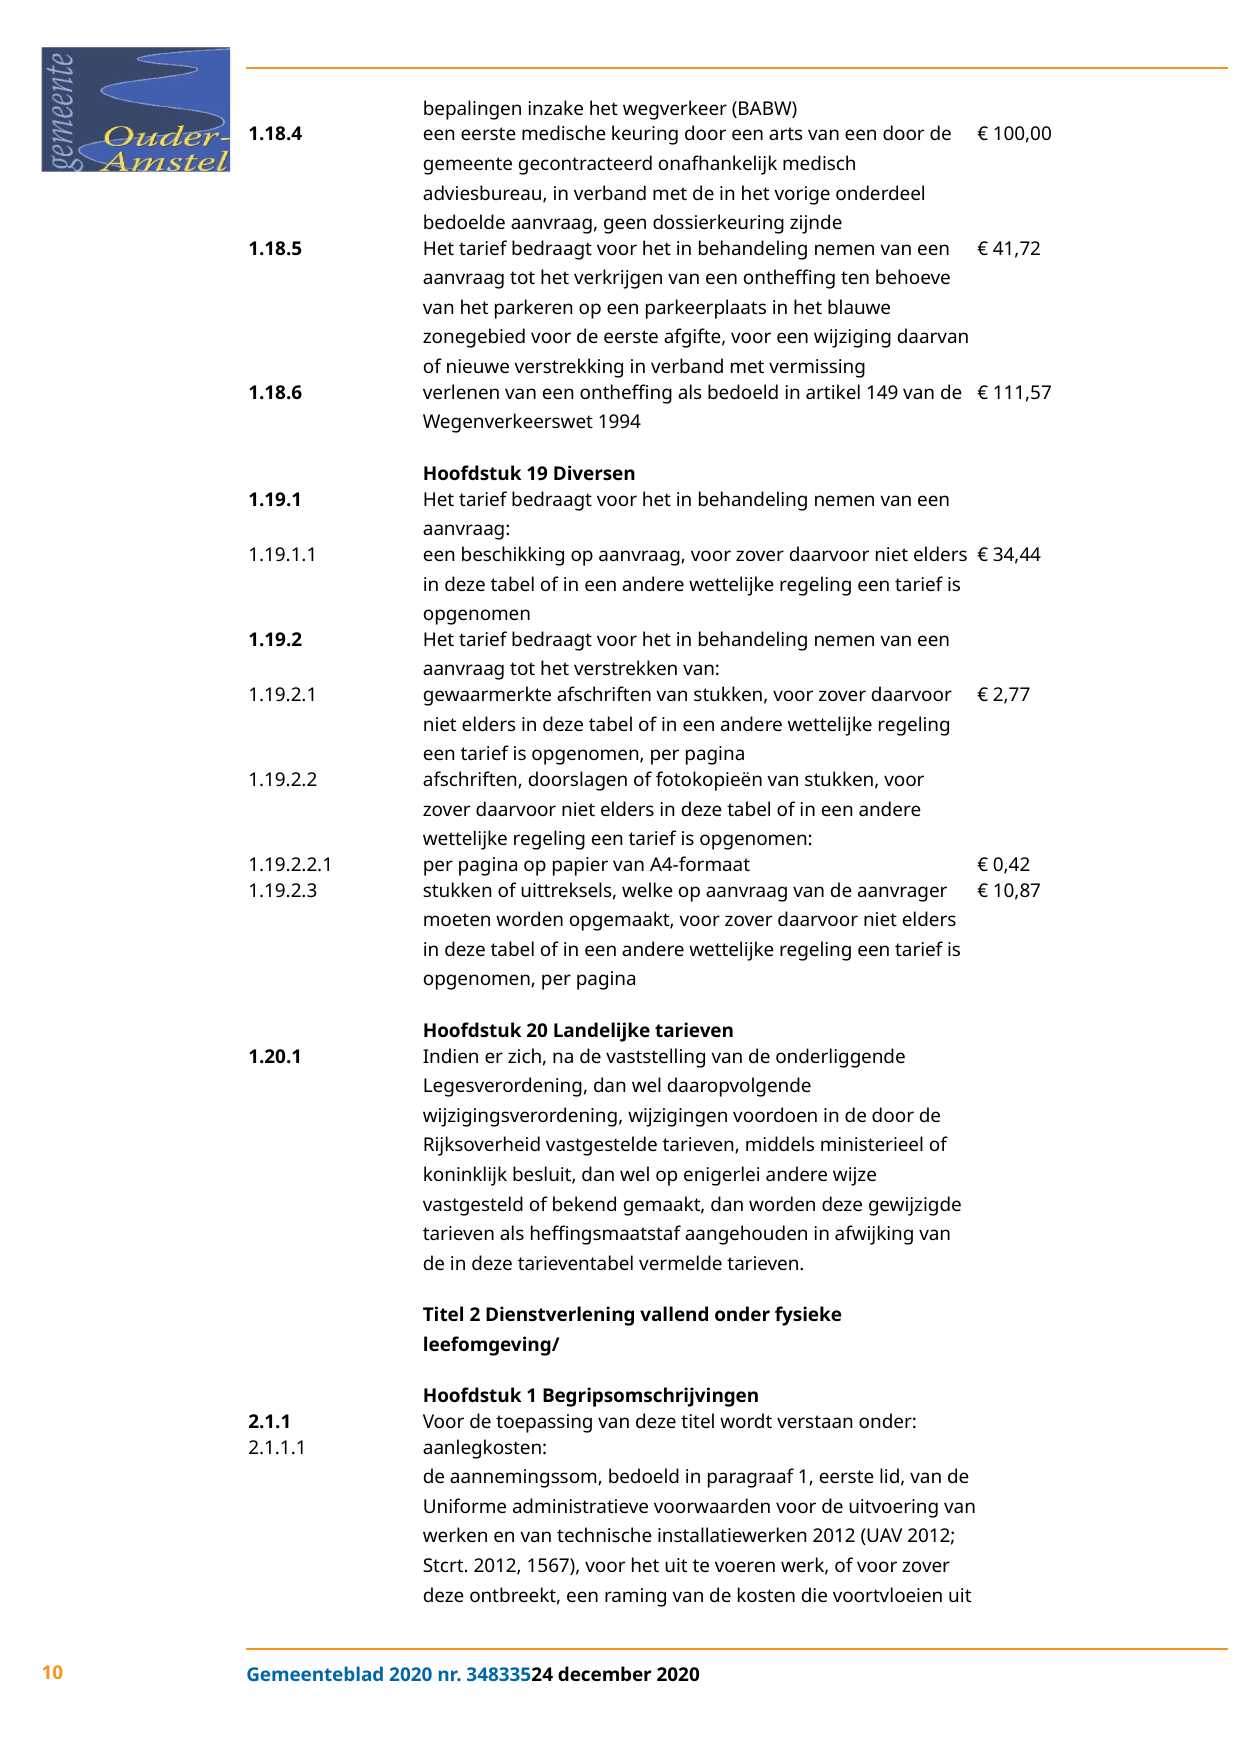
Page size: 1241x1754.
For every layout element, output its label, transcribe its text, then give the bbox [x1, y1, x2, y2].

table_cell [248, 1276, 423, 1301]
table_cell een eerste medische keuring door een arts van een door de gemeente gecontracteerd onafhankelijk medisch adviesbureau, in verband met de in het vorige onderdeel bedoelde aanvraag, geen dossierkeuring zijnde [423, 121, 977, 235]
table_cell 2.1.1.1 [248, 1434, 423, 1607]
table_cell [977, 1357, 1152, 1382]
table_cell Voor de toepassing van deze titel wordt verstaan onder: [423, 1408, 977, 1434]
table_cell [248, 1383, 423, 1408]
table_cell € 2,77 [977, 681, 1152, 766]
table_cell Het tarief bedraagt voor het in behandeling nemen van een aanvraag: [423, 486, 977, 541]
table_cell [977, 486, 1152, 541]
table_cell een beschikking op aanvraag, voor zover daarvoor niet elders in deze tabel of in een andere wettelijke regeling een tarief is opgenomen [423, 541, 977, 626]
table_cell 1.19.2.3 [248, 877, 423, 991]
table_cell [977, 1383, 1152, 1408]
table_cell € 41,72 [977, 235, 1152, 379]
table_cell [423, 434, 977, 460]
table_cell [248, 1301, 423, 1357]
table_cell € 34,44 [977, 541, 1152, 626]
table_cell [423, 1357, 977, 1382]
table_cell [977, 95, 1152, 121]
table_cell Het tarief bedraagt voor het in behandeling nemen van een aanvraag tot het verkrijgen van een ontheffing ten behoeve van het parkeren op een parkeerplaats in het blauwe zonegebied voor de eerste afgifte, voor een wijziging daarvan of nieuwe verstrekking in verband met vermissing [423, 235, 977, 379]
picture [41, 47, 231, 172]
table_cell [977, 1043, 1152, 1276]
table_cell [977, 1276, 1152, 1301]
table_cell [248, 460, 423, 486]
table_cell [248, 95, 423, 121]
table_cell [423, 991, 977, 1017]
table_cell € 100,00 [977, 121, 1152, 235]
table_cell Indien er zich, na de vaststelling van de onderliggende Legesverordening, dan wel daaropvolgende wijzigingsverordening, wijzigingen voordoen in de door de Rijksoverheid vastgestelde tarieven, middels ministerieel of koninklijk besluit, dan wel op enigerlei andere wijze vastgesteld of bekend gemaakt, dan worden deze gewijzigde tarieven als heffingsmaatstaf aangehouden in afwijking van de in deze tarieventabel vermelde tarieven. [423, 1043, 977, 1276]
table_cell Hoofdstuk 1 Begripsomschrijvingen [423, 1383, 977, 1408]
table_cell 1.19.2.2 [248, 766, 423, 851]
table_cell [977, 1408, 1152, 1434]
table_cell [977, 991, 1152, 1017]
table_cell stukken of uittreksels, welke op aanvraag van de aanvrager moeten worden opgemaakt, voor zover daarvoor niet elders in deze tabel of in een andere wettelijke regeling een tarief is opgenomen, per pagina [423, 877, 977, 991]
table_cell 2.1.1 [248, 1408, 423, 1434]
table_cell [248, 1017, 423, 1043]
table_cell [248, 434, 423, 460]
table_cell [977, 434, 1152, 460]
table_cell [977, 1017, 1152, 1043]
table_cell 1.19.1.1 [248, 541, 423, 626]
table_cell 1.19.1 [248, 486, 423, 541]
table_cell € 111,57 [977, 379, 1152, 434]
table_cell [248, 1357, 423, 1382]
table_cell 1.19.2 [248, 626, 423, 681]
table_cell verlenen van een ontheffing als bedoeld in artikel 149 van de Wegenverkeerswet 1994 [423, 379, 977, 434]
table_cell 1.18.4 [248, 121, 423, 235]
table_cell [977, 1301, 1152, 1357]
table_cell [977, 626, 1152, 681]
table_cell € 10,87 [977, 877, 1152, 991]
table_cell aanlegkosten: de aannemingssom, bedoeld in paragraaf 1, eerste lid, van de Uniforme administratieve voorwaarden voor de uitvoering van werken en van technische installatiewerken 2012 (UAV 2012; Stcrt. 2012, 1567), voor het uit te voeren werk, of voor zover deze ontbreekt, een raming van de kosten die voortvloeien uit [423, 1434, 977, 1607]
table_cell Hoofdstuk 19 Diversen [423, 460, 977, 486]
table_cell afschriften, doorslagen of fotokopieën van stukken, voor zover daarvoor niet elders in deze tabel of in een andere wettelijke regeling een tarief is opgenomen: [423, 766, 977, 851]
table_cell Titel 2 Dienstverlening vallend onder fysieke leefomgeving/ [423, 1301, 977, 1357]
table_cell Het tarief bedraagt voor het in behandeling nemen van een aanvraag tot het verstrekken van: [423, 626, 977, 681]
table_cell [977, 766, 1152, 851]
table_cell [977, 1434, 1152, 1607]
table_cell [248, 991, 423, 1017]
table_cell bepalingen inzake het wegverkeer (BABW) [423, 95, 977, 121]
table_cell [423, 1276, 977, 1301]
table_cell 1.20.1 [248, 1043, 423, 1276]
table_cell 1.18.5 [248, 235, 423, 379]
table_cell gewaarmerkte afschriften van stukken, voor zover daarvoor niet elders in deze tabel of in een andere wettelijke regeling een tarief is opgenomen, per pagina [423, 681, 977, 766]
table_cell 1.19.2.2.1 [248, 851, 423, 877]
table_cell per pagina op papier van A4-formaat [423, 851, 977, 877]
table_cell 1.19.2.1 [248, 681, 423, 766]
table_cell [977, 460, 1152, 486]
table_cell Hoofdstuk 20 Landelijke tarieven [423, 1017, 977, 1043]
table_cell 1.18.6 [248, 379, 423, 434]
table_cell € 0,42 [977, 851, 1152, 877]
